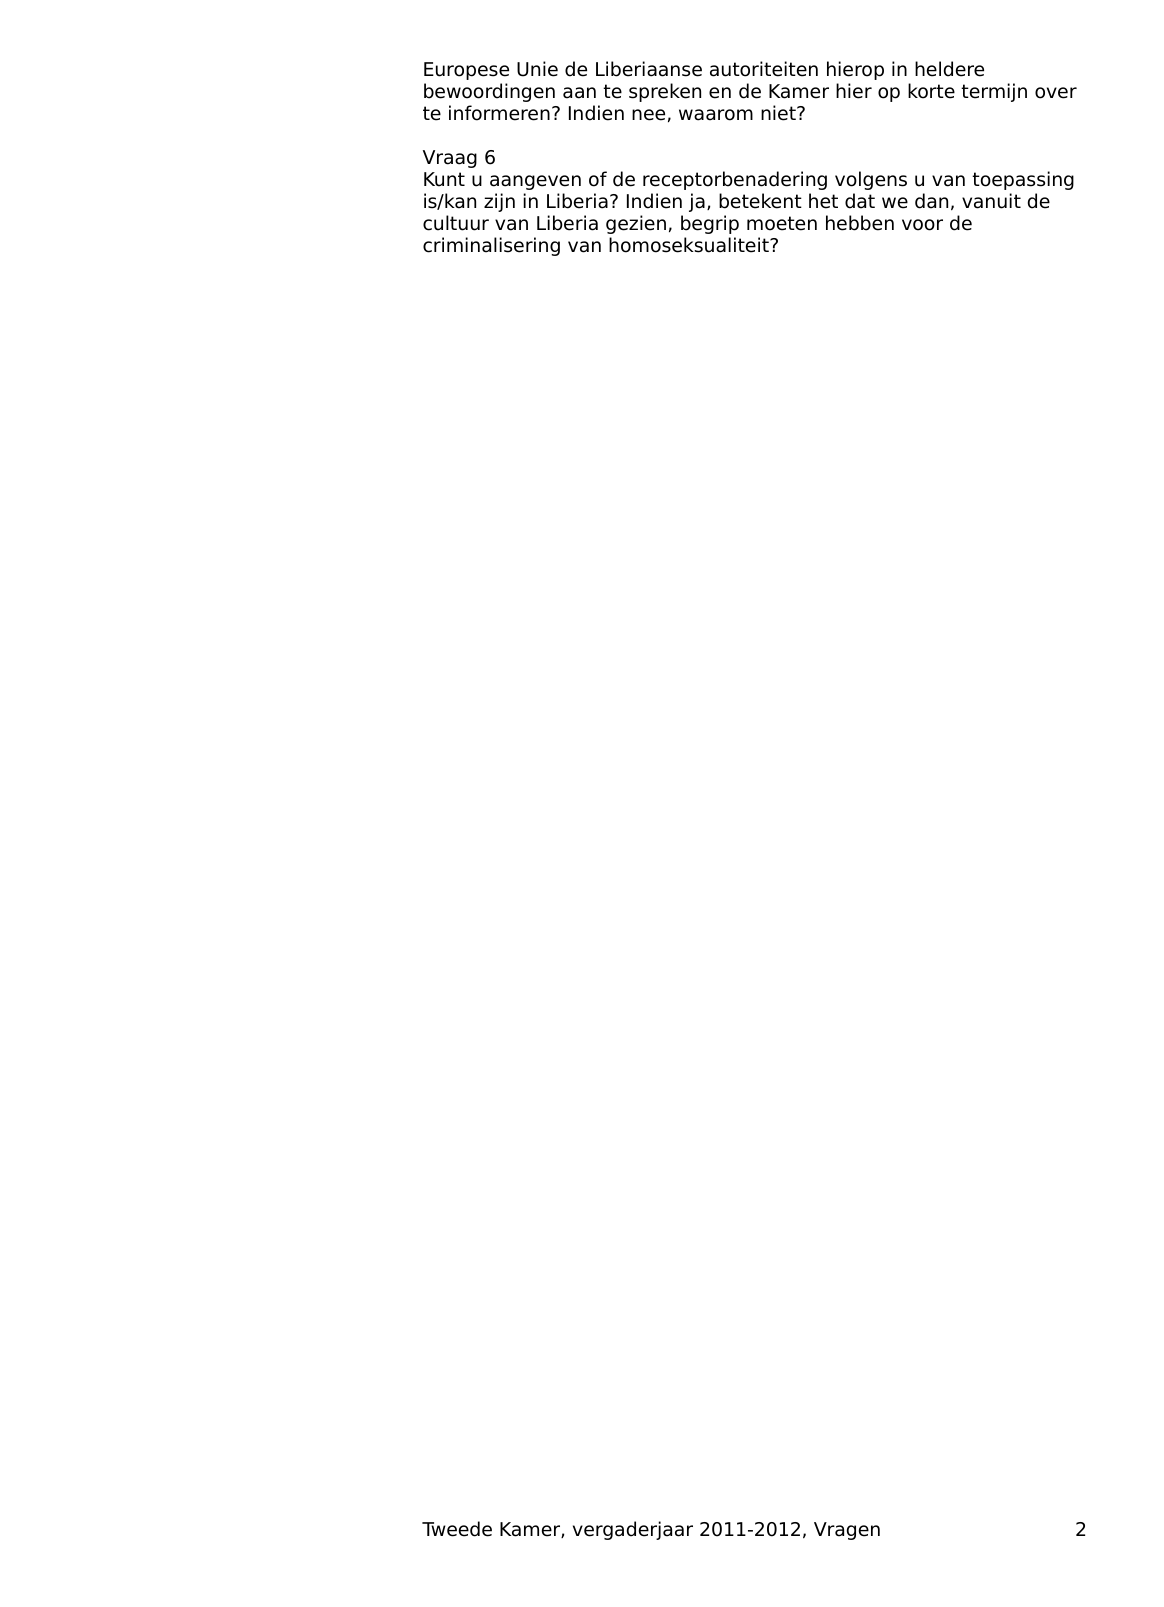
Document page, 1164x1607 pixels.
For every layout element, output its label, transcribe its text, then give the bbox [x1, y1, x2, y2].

text Europese Unie de Liberiaanse autoriteiten hierop in heldere bewoordingen aan te spreken en de Kamer hier op korte termijn over te informeren? Indien nee, waarom niet? [422, 59, 1087, 125]
text Kunt u aangeven of de receptorbenadering volgens u van toepassing is/kan zijn in Liberia? Indien ja, betekent het dat we dan, vanuit de cultuur van Liberia gezien, begrip moeten hebben voor de criminalisering van homoseksualiteit? [422, 169, 1087, 257]
text Vraag 6 [422, 147, 1087, 169]
